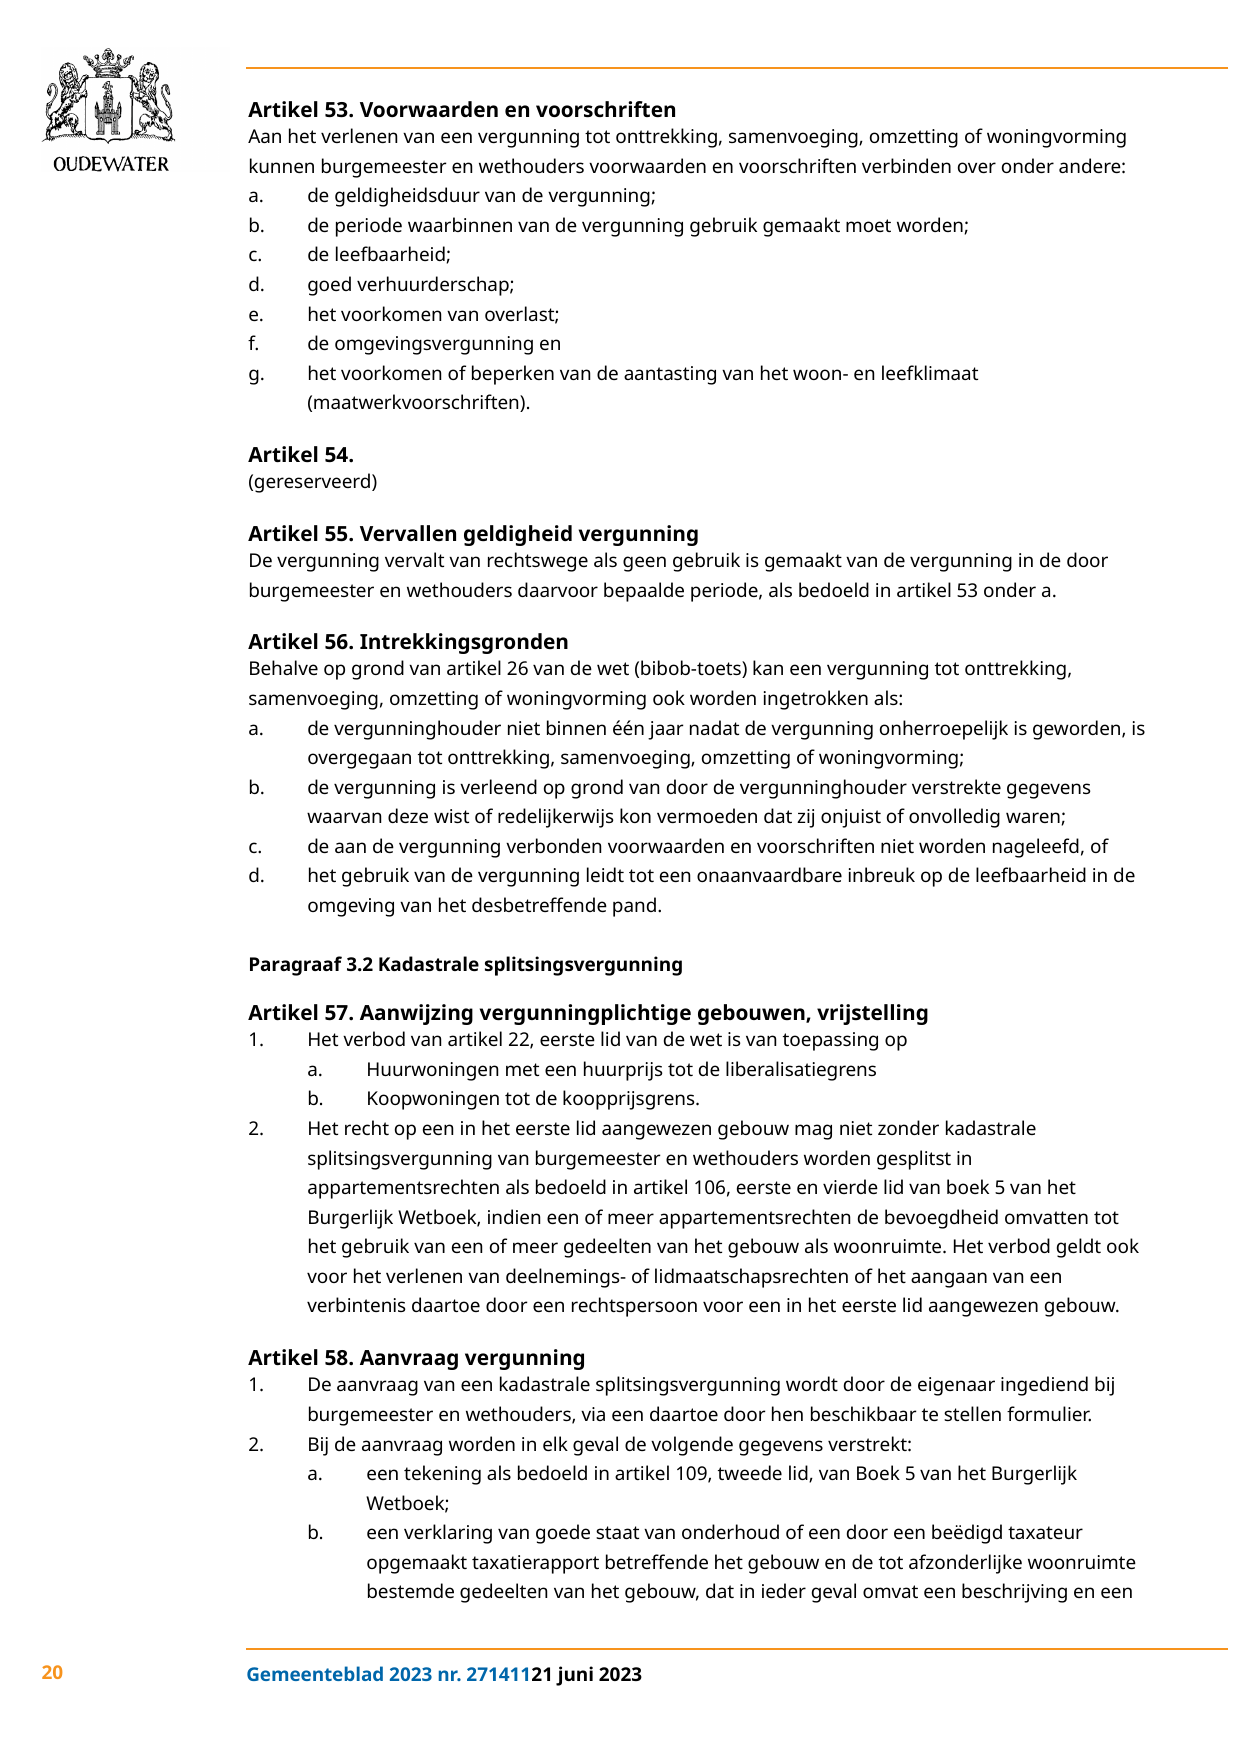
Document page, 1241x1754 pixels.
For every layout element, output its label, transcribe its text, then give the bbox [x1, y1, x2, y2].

text Behalve op grond van artikel 26 van de wet (bibob-toets) kan een vergunning tot onttrekking, samenvoeging, omzetting of woningvorming ook worden ingetrokken als: [248, 656, 1152, 711]
text Artikel 58. Aanvraag vergunning [248, 1343, 1152, 1372]
list de aan de vergunning verbonden voorwaarden en voorschriften niet worden nageleefd, of [248, 833, 1152, 859]
text Aan het verlenen van een vergunning tot onttrekking, samenvoeging, omzetting of woningvorming kunnen burgemeester en wethouders voorwaarden en voorschriften verbinden over onder andere: [248, 123, 1152, 178]
list Koopwoningen tot de koopprijsgrens. [307, 1086, 1152, 1111]
list een tekening als bedoeld in artikel 109, tweede lid, van Boek 5 van het Burgerlijk Wetboek; [307, 1460, 1152, 1516]
list een verklaring van goede staat van onderhoud of een door een beëdigd taxateur opgemaakt taxatierapport betreffende het gebouw en de tot afzonderlijke woonruimte bestemde gedeelten van het gebouw, dat in ieder geval omvat een beschrijving en een [307, 1519, 1152, 1604]
picture [41, 47, 231, 172]
text De vergunning vervalt van rechtswege als geen gebruik is gemaakt van de vergunning in de door burgemeester en wethouders daarvoor bepaalde periode, als bedoeld in artikel 53 onder a. [248, 547, 1152, 602]
list de vergunninghouder niet binnen één jaar nadat de vergunning onherroepelijk is geworden, is overgegaan tot onttrekking, samenvoeging, omzetting of woningvorming; [248, 715, 1152, 770]
list Het recht op een in het eerste lid aangewezen gebouw mag niet zonder kadastrale splitsingsvergunning van burgemeester en wethouders worden gesplitst in appartementsrechten als bedoeld in artikel 106, eerste en vierde lid van boek 5 van het Burgerlijk Wetboek, indien een of meer appartementsrechten de bevoegdheid omvatten tot het gebruik van een of meer gedeelten van het gebouw als woonruimte. Het verbod geldt ook voor het verlenen van deelnemings- of lidmaatschapsrechten of het aangaan van een verbintenis daartoe door een rechtspersoon voor een in het eerste lid aangewezen gebouw. [248, 1115, 1152, 1318]
list de periode waarbinnen van de vergunning gebruik gemaakt moet worden; [248, 212, 1152, 238]
list het voorkomen of beperken van de aantasting van het woon- en leefklimaat (maatwerkvoorschriften). [248, 360, 1152, 415]
list het voorkomen van overlast; [248, 301, 1152, 326]
text Artikel 56. Intrekkingsgronden [248, 627, 1152, 656]
text Paragraaf 3.2 Kadastrale splitsingsvergunning [248, 951, 1152, 977]
text Artikel 57. Aanwijzing vergunningplichtige gebouwen, vrijstelling [248, 998, 1152, 1026]
list Het verbod van artikel 22, eerste lid van de wet is van toepassing op [248, 1026, 1152, 1052]
list Huurwoningen met een huurprijs tot de liberalisatiegrens [307, 1056, 1152, 1082]
list de vergunning is verleend op grond van door de vergunninghouder verstrekte gegevens waarvan deze wist of redelijkerwijs kon vermoeden dat zij onjuist of onvolledig waren; [248, 774, 1152, 829]
text Artikel 53. Voorwaarden en voorschriften [248, 95, 1152, 123]
list Bij de aanvraag worden in elk geval de volgende gegevens verstrekt: [248, 1431, 1152, 1456]
list het gebruik van de vergunning leidt tot een onaanvaardbare inbreuk op de leefbaarheid in de omgeving van het desbetreffende pand. [248, 863, 1152, 918]
list de omgevingsvergunning en [248, 330, 1152, 356]
text Artikel 55. Vervallen geldigheid vergunning [248, 519, 1152, 547]
list de geldigheidsduur van de vergunning; [248, 182, 1152, 208]
list goed verhuurderschap; [248, 271, 1152, 297]
text Artikel 54. [248, 440, 1152, 468]
text (gereserveerd) [248, 468, 1152, 494]
list De aanvraag van een kadastrale splitsingsvergunning wordt door de eigenaar ingediend bij burgemeester en wethouders, via een daartoe door hen beschikbaar te stellen formulier. [248, 1372, 1152, 1427]
list de leefbaarheid; [248, 242, 1152, 267]
